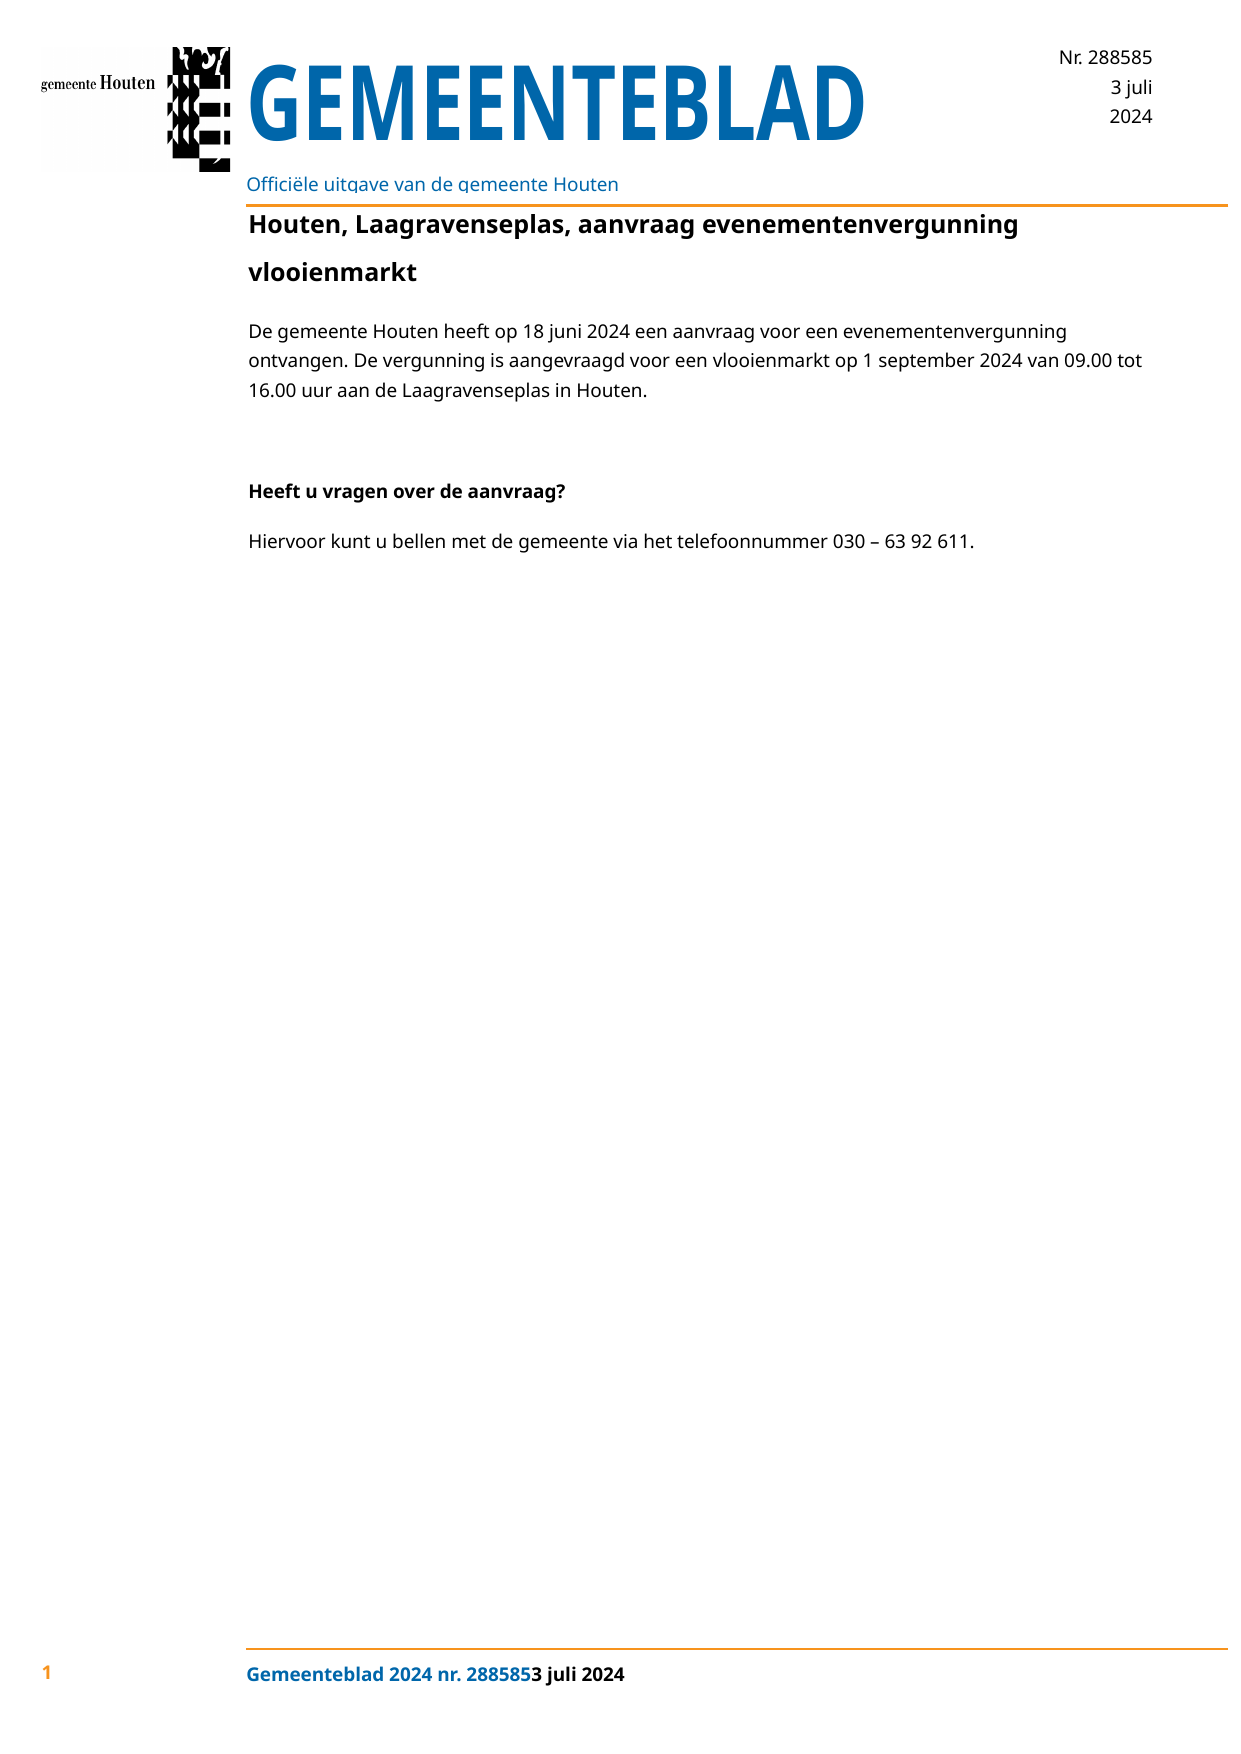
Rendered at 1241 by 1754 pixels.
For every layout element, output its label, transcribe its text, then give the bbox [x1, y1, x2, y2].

text Houten, Laagravenseplas, aanvraag evenementenvergunning vlooienmarkt [248, 207, 1152, 288]
text Hiervoor kunt u bellen met de gemeente via het telefoonnummer 030 – 63 92 611. [248, 528, 1152, 554]
text Heeft u vragen over de aanvraag? [248, 478, 1152, 504]
picture [41, 47, 231, 172]
text De gemeente Houten heeft op 18 juni 2024 een aanvraag voor een evenementenvergunning ontvangen. De vergunning is aangevraagd voor een vlooienmarkt op 1 september 2024 van 09.00 tot 16.00 uur aan de Laagravenseplas in Houten. [248, 318, 1152, 403]
